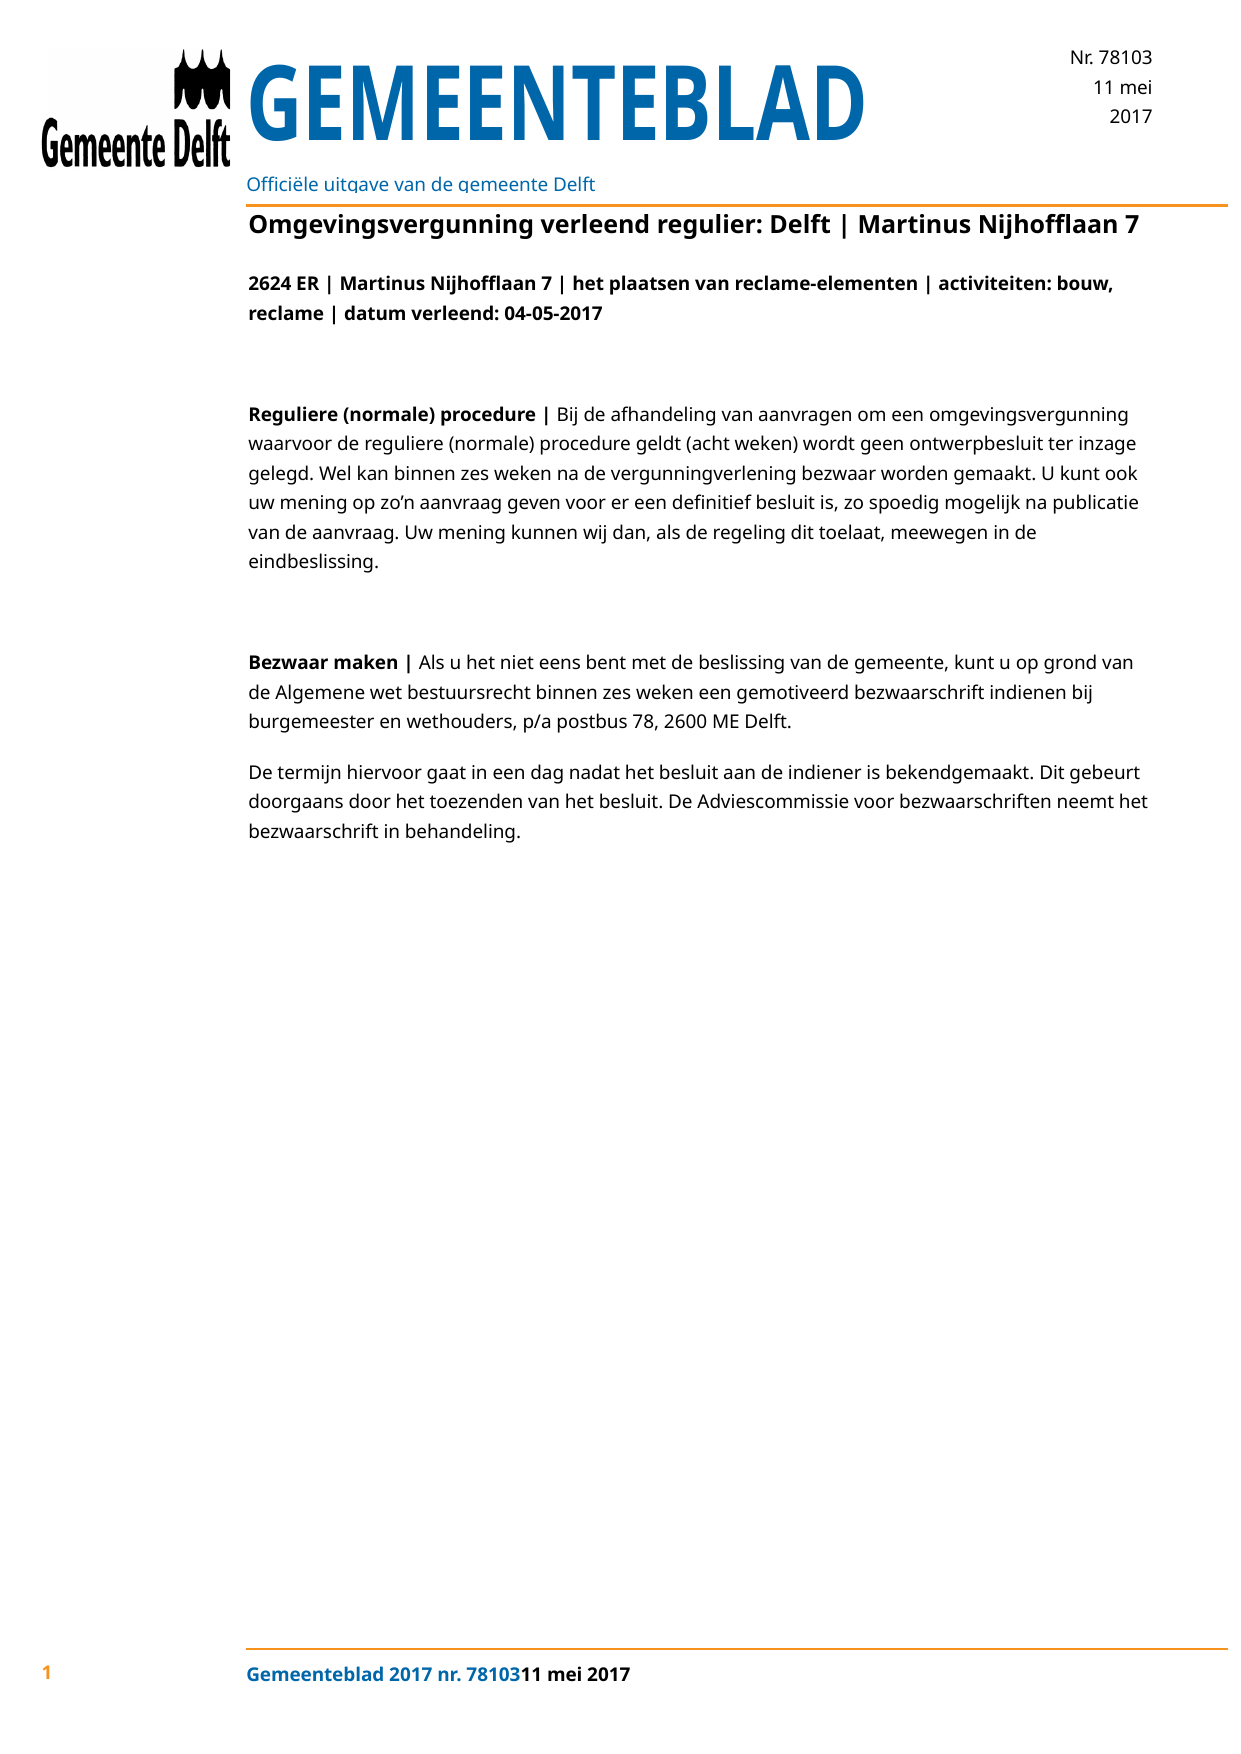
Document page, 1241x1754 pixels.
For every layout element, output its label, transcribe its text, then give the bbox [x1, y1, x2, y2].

text De termijn hiervoor gaat in een dag nadat het besluit aan de indiener is bekendgemaakt. Dit gebeurt doorgaans door het toezenden van het besluit. De Adviescommissie voor bezwaarschriften neemt het bezwaarschrift in behandeling. [248, 759, 1152, 844]
text Omgevingsvergunning verleend regulier: Delft | Martinus Nijhofflaan 7 [248, 207, 1152, 241]
text Reguliere (normale) procedure | Bij de afhandeling van aanvragen om een omgevingsvergunning waarvoor de reguliere (normale) procedure geldt (acht weken) wordt geen ontwerpbesluit ter inzage gelegd. Wel kan binnen zes weken na de vergunningverlening bezwaar worden gemaakt. U kunt ook uw mening op zo’n aanvraag geven voor er een definitief besluit is, zo spoedig mogelijk na publicatie van de aanvraag. Uw mening kunnen wij dan, als de regeling dit toelaat, meewegen in de eindbeslissing. [248, 401, 1152, 574]
picture [41, 47, 231, 172]
text 2624 ER | Martinus Nijhofflaan 7 | het plaatsen van reclame-elementen | activiteiten: bouw, reclame | datum verleend: 04-05-2017 [248, 270, 1152, 326]
text Bezwaar maken | Als u het niet eens bent met de beslissing van de gemeente, kunt u op grond van de Algemene wet bestuursrecht binnen zes weken een gemotiveerd bezwaarschrift indienen bij burgemeester en wethouders, p/a postbus 78, 2600 ME Delft. [248, 649, 1152, 734]
